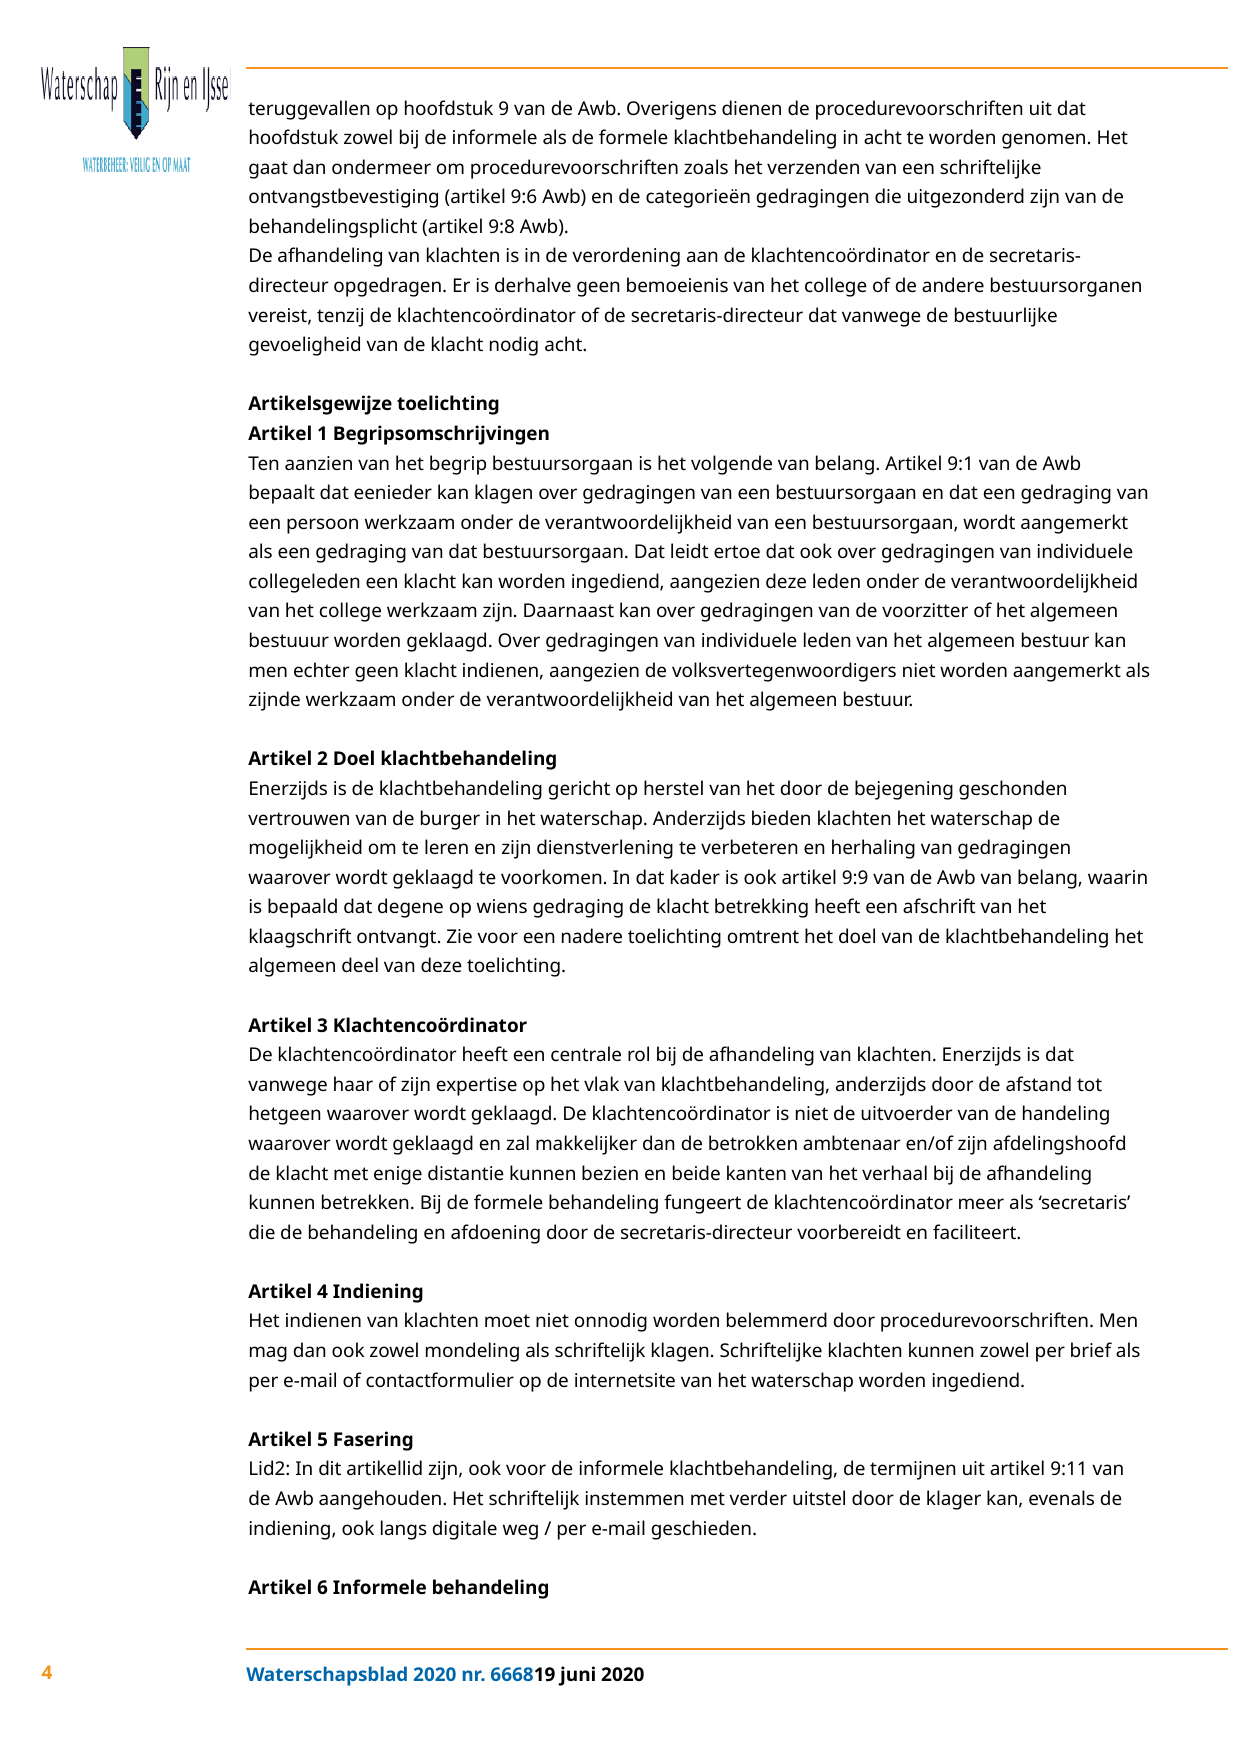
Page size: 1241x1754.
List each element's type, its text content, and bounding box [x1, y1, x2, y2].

text teruggevallen op hoofdstuk 9 van de Awb. Overigens dienen de procedurevoorschriften uit dat hoofdstuk zowel bij de informele als de formele klachtbehandeling in acht te worden genomen. Het gaat dan ondermeer om procedurevoorschriften zoals het verzenden van een schriftelijke ontvangstbevestiging (artikel 9:6 Awb) en de categorieën gedragingen die uitgezonderd zijn van de behandelingsplicht (artikel 9:8 Awb). [248, 95, 1152, 239]
text Artikel 5 Fasering [248, 1426, 1152, 1452]
text Artikel 1 Begripsomschrijvingen [248, 420, 1152, 446]
text Artikel 3 Klachtencoördinator [248, 1012, 1152, 1038]
text Ten aanzien van het begrip bestuursorgaan is het volgende van belang. Artikel 9:1 van de Awb bepaalt dat eenieder kan klagen over gedragingen van een bestuursorgaan en dat een gedraging van een persoon werkzaam onder de verantwoordelijkheid van een bestuursorgaan, wordt aangemerkt als een gedraging van dat bestuursorgaan. Dat leidt ertoe dat ook over gedragingen van individuele collegeleden een klacht kan worden ingediend, aangezien deze leden onder de verantwoordelijkheid van het college werkzaam zijn. Daarnaast kan over gedragingen van de voorzitter of het algemeen bestuuur worden geklaagd. Over gedragingen van individuele leden van het algemeen bestuur kan men echter geen klacht indienen, aangezien de volksvertegenwoordigers niet worden aangemerkt als zijnde werkzaam onder de verantwoordelijkheid van het algemeen bestuur. [248, 450, 1152, 712]
text Artikel 4 Indiening [248, 1278, 1152, 1304]
text Artikelsgewijze toelichting [248, 391, 1152, 416]
text Artikel 6 Informele behandeling [248, 1574, 1152, 1600]
text De klachtencoördinator heeft een centrale rol bij de afhandeling van klachten. Enerzijds is dat vanwege haar of zijn expertise op het vlak van klachtbehandeling, anderzijds door de afstand tot hetgeen waarover wordt geklaagd. De klachtencoördinator is niet de uitvoerder van de handeling waarover wordt geklaagd en zal makkelijker dan de betrokken ambtenaar en/of zijn afdelingshoofd de klacht met enige distantie kunnen bezien en beide kanten van het verhaal bij de afhandeling kunnen betrekken. Bij de formele behandeling fungeert de klachtencoördinator meer als ‘secretaris’ die de behandeling en afdoening door de secretaris-directeur voorbereidt en faciliteert. [248, 1041, 1152, 1245]
picture [41, 47, 231, 172]
text De afhandeling van klachten is in de verordening aan de klachtencoördinator en de secretaris-directeur opgedragen. Er is derhalve geen bemoeienis van het college of de andere bestuursorganen vereist, tenzij de klachtencoördinator of de secretaris-directeur dat vanwege de bestuurlijke gevoeligheid van de klacht nodig acht. [248, 243, 1152, 357]
text Het indienen van klachten moet niet onnodig worden belemmerd door procedurevoorschriften. Men mag dan ook zowel mondeling als schriftelijk klagen. Schriftelijke klachten kunnen zowel per brief als per e-mail of contactformulier op de internetsite van het waterschap worden ingediend. [248, 1308, 1152, 1393]
text Enerzijds is de klachtbehandeling gericht op herstel van het door de bejegening geschonden vertrouwen van de burger in het waterschap. Anderzijds bieden klachten het waterschap de mogelijkheid om te leren en zijn dienstverlening te verbeteren en herhaling van gedragingen waarover wordt geklaagd te voorkomen. In dat kader is ook artikel 9:9 van de Awb van belang, waarin is bepaald dat degene op wiens gedraging de klacht betrekking heeft een afschrift van het klaagschrift ontvangt. Zie voor een nadere toelichting omtrent het doel van de klachtbehandeling het algemeen deel van deze toelichting. [248, 775, 1152, 978]
text Lid2: In dit artikellid zijn, ook voor de informele klachtbehandeling, de termijnen uit artikel 9:11 van de Awb aangehouden. Het schriftelijk instemmen met verder uitstel door de klager kan, evenals de indiening, ook langs digitale weg / per e-mail geschieden. [248, 1456, 1152, 1541]
text Artikel 2 Doel klachtbehandeling [248, 746, 1152, 771]
